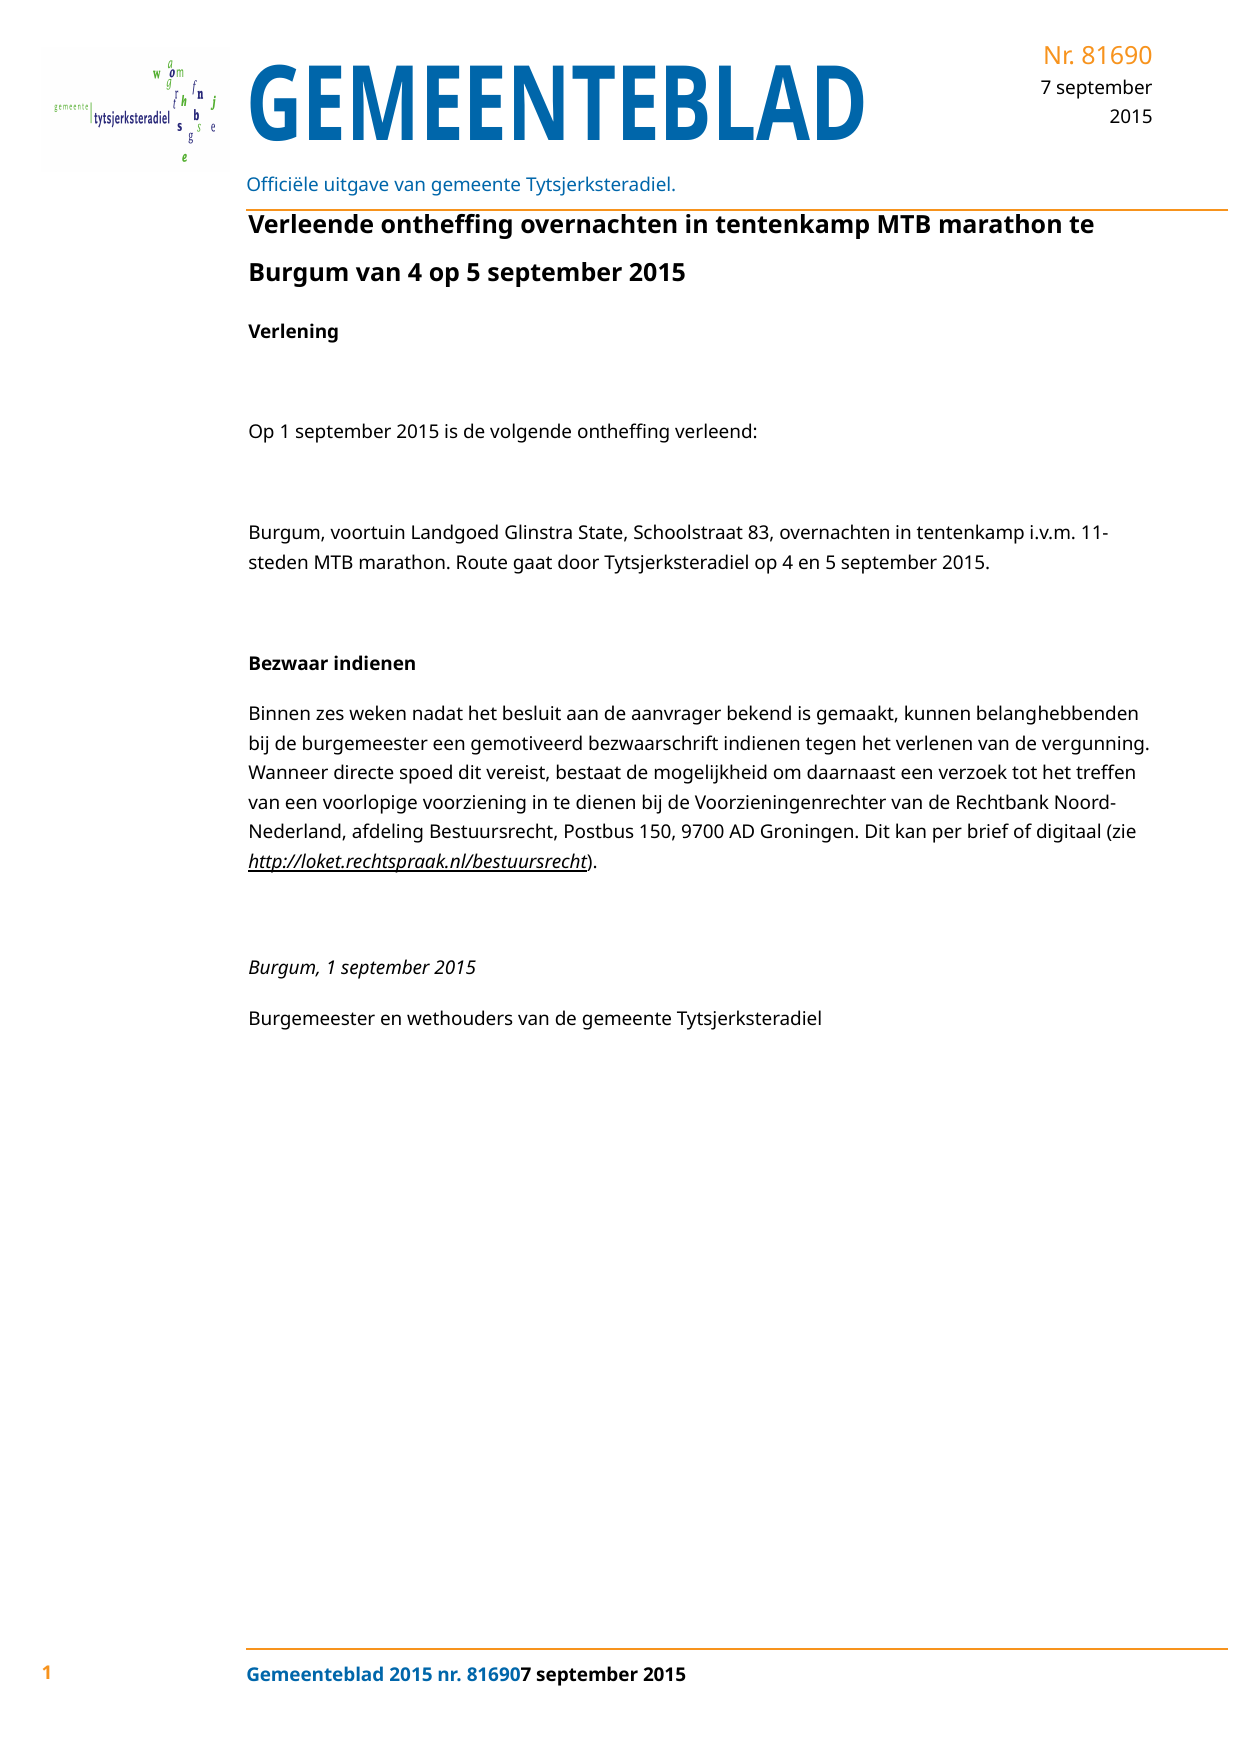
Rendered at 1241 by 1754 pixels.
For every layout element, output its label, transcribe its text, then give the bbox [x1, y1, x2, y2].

text Burgemeester en wethouders van de gemeente Tytsjerksteradiel [248, 1006, 1152, 1031]
text Burgum, voortuin Landgoed Glinstra State, Schoolstraat 83, overnachten in tentenkamp i.v.m. 11-steden MTB marathon. Route gaat door Tytsjerksteradiel op 4 en 5 september 2015. [248, 519, 1152, 575]
text Bezwaar indienen [248, 650, 1152, 676]
text Op 1 september 2015 is de volgende ontheffing ver­leend: [248, 419, 1152, 444]
text Verleende ontheffing overnachten in tentenkamp MTB marathon te Burgum van 4 op 5 september 2015 [248, 211, 1152, 288]
text Binnen zes weken nadat het besluit aan de aanvrager bekend is gemaakt, kunnen belang­hebbenden bij de burgemeester een gemotiveerd bezwaarschrift indienen tegen het verlenen van de ver­gunning. Wanneer directe spoed dit vereist, bestaat de mogelijkheid om daarnaast een verzoek tot het treffen van een voorlopige voorziening in te dienen bij de Voorzieningenrechter van de Rechtbank Noord-Nederland, afdeling Bestuursrecht, Postbus 150, 9700 AD Groningen. Dit kan per brief of digitaal (zie http://loket.rechtspraak.nl/bestuursrecht). [248, 700, 1152, 874]
picture [41, 47, 231, 172]
text Burgum, 1 september 2015 [248, 954, 1152, 980]
text Verlening [248, 318, 1152, 344]
